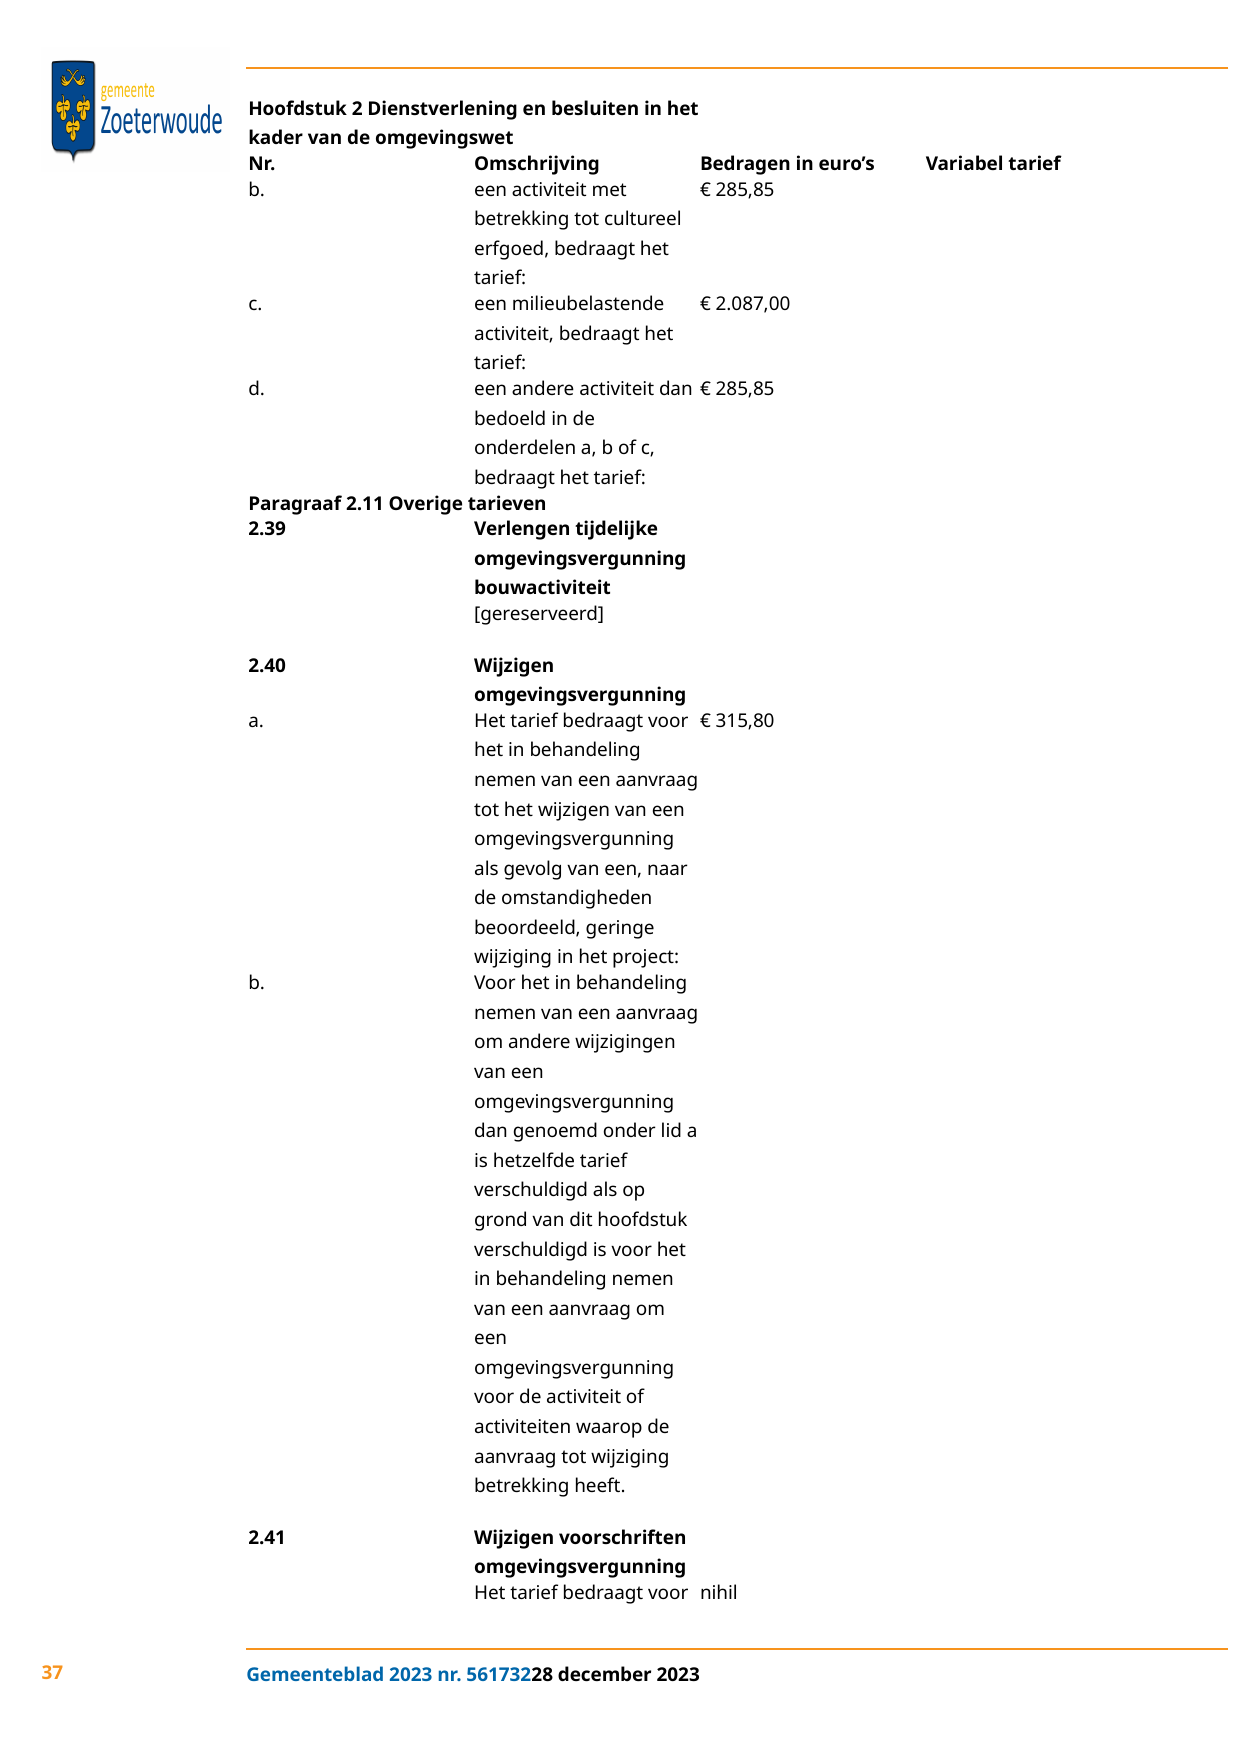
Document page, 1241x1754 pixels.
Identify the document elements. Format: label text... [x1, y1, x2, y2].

table_cell [926, 652, 1152, 707]
table_cell c. [248, 290, 474, 375]
table_cell [926, 626, 1152, 652]
table_cell [474, 626, 926, 652]
table_cell b. [248, 970, 474, 1498]
table_cell Het tarief bedraagt voor [474, 1579, 700, 1605]
table_cell Variabel tarief [926, 150, 1152, 176]
table_cell Omschrijving [474, 150, 700, 176]
table_cell [926, 375, 1152, 490]
table_cell [248, 600, 474, 626]
table_cell [700, 515, 926, 600]
table_header [700, 95, 926, 150]
table_cell Het tarief bedraagt voor het in behandeling nemen van een aanvraag tot het wijzigen van een omgevingsvergunning als gevolg van een, naar de omstandigheden beoordeeld, geringe wijziging in het project: [474, 707, 700, 969]
table_cell [926, 707, 1152, 969]
table_cell nihil [700, 1579, 926, 1605]
table_cell Nr. [248, 150, 474, 176]
table_cell [926, 176, 1152, 290]
table_cell Voor het in behandeling nemen van een aanvraag om andere wijzigingen van een omgevingsvergunning dan genoemd onder lid a is hetzelfde tarief verschuldigd als op grond van dit hoofdstuk verschuldigd is voor het in behandeling nemen van een aanvraag om een omgevingsvergunning voor de activiteit of activiteiten waarop de aanvraag tot wijziging betrekking heeft. [474, 970, 700, 1498]
table_cell b. [248, 176, 474, 290]
table_cell Wijzigen voorschriften omgevingsvergunning [474, 1524, 700, 1579]
table_cell [926, 1498, 1152, 1524]
table_cell [gereserveerd] [474, 600, 700, 626]
table_cell € 315,80 [700, 707, 926, 969]
table_cell [926, 1524, 1152, 1579]
table_header Hoofdstuk 2 Dienstverlening en besluiten in het kader van de omgevingswet [248, 95, 700, 150]
table_cell [248, 626, 474, 652]
table_cell [700, 652, 926, 707]
picture [41, 47, 231, 172]
table_cell d. [248, 375, 474, 490]
table_cell [474, 1498, 926, 1524]
table_cell [700, 1524, 926, 1579]
table_cell [700, 970, 926, 1498]
table_cell Bedragen in euro’s [700, 150, 926, 176]
table_cell [926, 1579, 1152, 1605]
table_cell [248, 1579, 474, 1605]
table_cell [926, 290, 1152, 375]
table_cell € 285,85 [700, 176, 926, 290]
table_cell Paragraaf 2.11 Overige tarieven [248, 490, 1152, 515]
table_cell [926, 970, 1152, 1498]
table_cell [248, 1498, 474, 1524]
table_cell een andere activiteit dan bedoeld in de onderdelen a, b of c, bedraagt het tarief: [474, 375, 700, 490]
table_cell een milieubelastende activiteit, bedraagt het tarief: [474, 290, 700, 375]
table_cell 2.39 [248, 515, 474, 600]
table_cell 2.41 [248, 1524, 474, 1579]
table_cell a. [248, 707, 474, 969]
table_cell [700, 600, 926, 626]
table_cell Wijzigen omgevingsvergunning [474, 652, 700, 707]
table_header [926, 95, 1152, 150]
table_cell € 285,85 [700, 375, 926, 490]
table_cell € 2.087,00 [700, 290, 926, 375]
table_cell 2.40 [248, 652, 474, 707]
table_cell [926, 515, 1152, 600]
table_cell [926, 600, 1152, 626]
table_cell een activiteit met betrekking tot cultureel erfgoed, bedraagt het tarief: [474, 176, 700, 290]
table_cell Verlengen tijdelijke omgevingsvergunning bouwactiviteit [474, 515, 700, 600]
